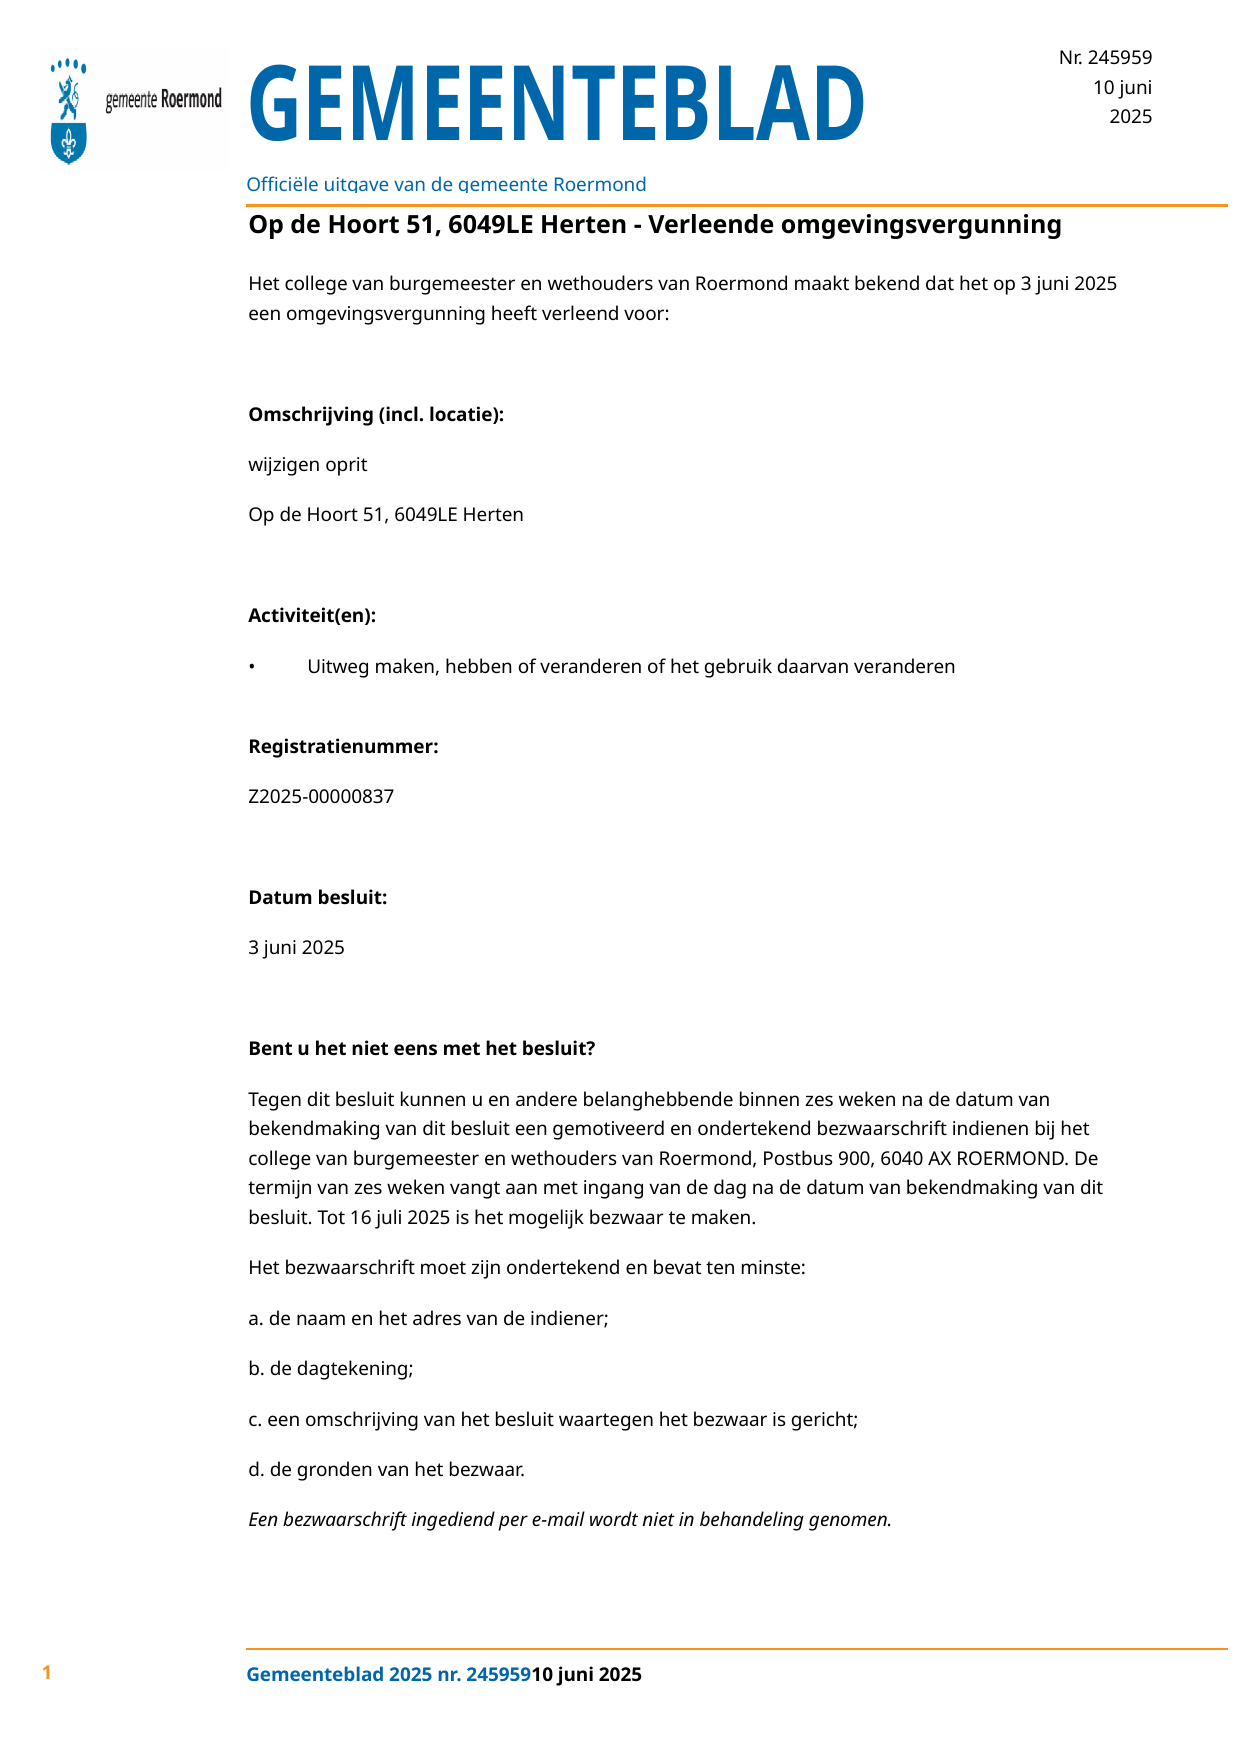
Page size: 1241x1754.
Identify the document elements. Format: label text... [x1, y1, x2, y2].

text Datum besluit: [248, 884, 1152, 910]
text Een bezwaarschrift ingediend per e-mail wordt niet in behandeling genomen. [248, 1507, 1152, 1532]
text 3 juni 2025 [248, 934, 1152, 960]
text b. de dagtekening; [248, 1355, 1152, 1381]
text Omschrijving (incl. locatie): [248, 401, 1152, 426]
text c. een omschrijving van het besluit waartegen het bezwaar is gericht; [248, 1406, 1152, 1431]
text Tegen dit besluit kunnen u en andere belanghebbende binnen zes weken na de datum van bekendmaking van dit besluit een gemotiveerd en ondertekend bezwaarschrift indienen bij het college van burgemeester en wethouders van Roermond, Postbus 900, 6040 AX ROERMOND. De termijn van zes weken vangt aan met ingang van de dag na de datum van bekendmaking van dit besluit. Tot 16 juli 2025 is het mogelijk bezwaar te maken. [248, 1086, 1152, 1230]
text a. de naam en het adres van de indiener; [248, 1305, 1152, 1331]
list Uitweg maken, hebben of veranderen of het gebruik daarvan veranderen [248, 653, 1152, 678]
text Activiteit(en): [248, 602, 1152, 628]
text Het college van burgemeester en wethouders van Roermond maakt bekend dat het op 3 juni 2025 een omgevingsvergunning heeft verleend voor: [248, 270, 1152, 326]
text Z2025-00000837 [248, 783, 1152, 809]
text Bent u het niet eens met het besluit? [248, 1035, 1152, 1061]
text Op de Hoort 51, 6049LE Herten - Verleende omgevingsvergunning [248, 207, 1152, 241]
text Op de Hoort 51, 6049LE Herten [248, 502, 1152, 527]
text Het bezwaarschrift moet zijn ondertekend en bevat ten minste: [248, 1254, 1152, 1280]
picture [41, 47, 231, 172]
text wijzigen oprit [248, 451, 1152, 477]
text d. de gronden van het bezwaar. [248, 1456, 1152, 1482]
text Registratienummer: [248, 733, 1152, 758]
